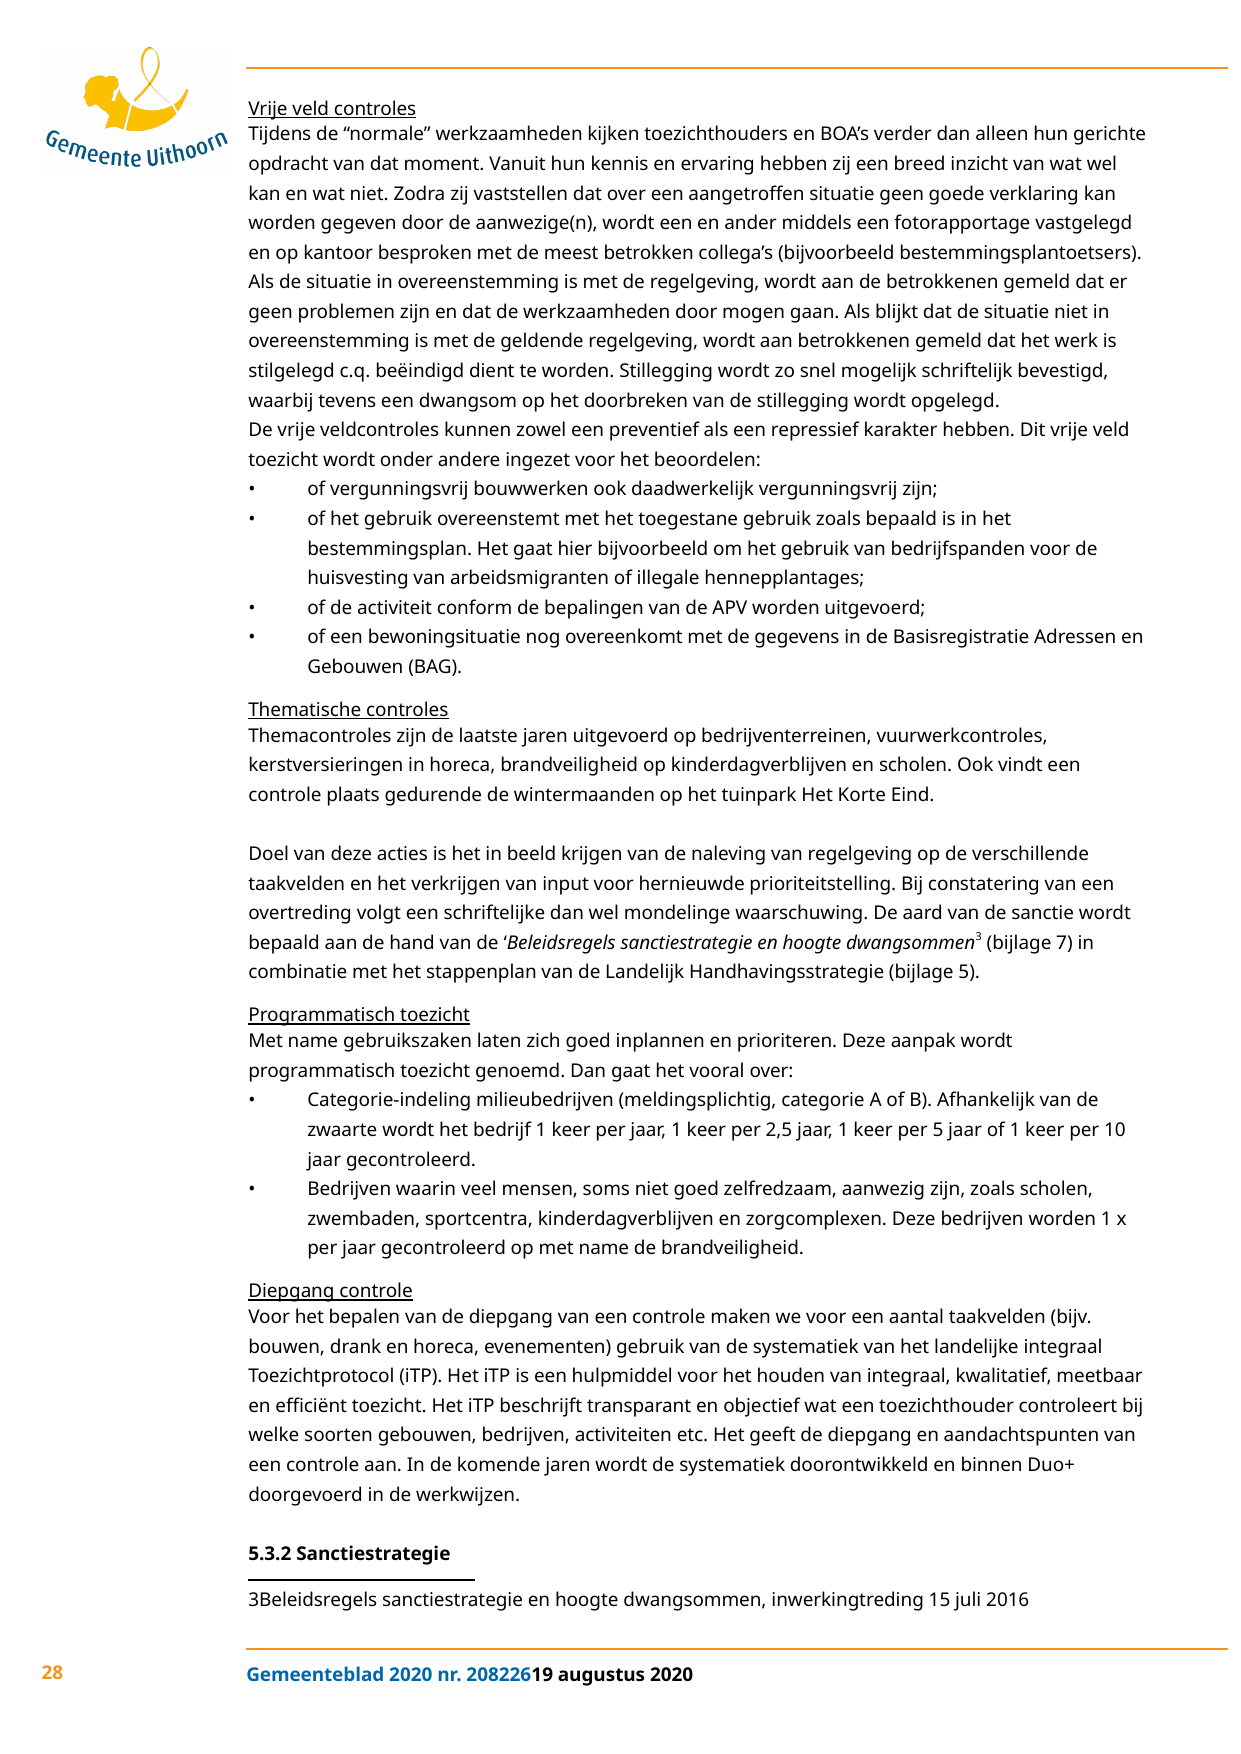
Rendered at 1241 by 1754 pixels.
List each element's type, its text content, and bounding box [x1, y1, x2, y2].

picture [41, 47, 231, 172]
text Doel van deze acties is het in beeld krijgen van de naleving van regelgeving op de verschillende taakvelden en het verkrijgen van input voor hernieuwde prioriteitstelling. Bij constatering van een overtreding volgt een schriftelijke dan wel mondelinge waarschuwing. De aard van de sanctie wordt bepaald aan de hand van de ‘Beleidsregels sanctiestrategie en hoogte dwangsommen (bijlage 7) in combinatie met het stappenplan van de Landelijk Handhavingsstrategie (bijlage 5). [248, 840, 1152, 984]
list of vergunningsvrij bouwwerken ook daadwerkelijk vergunningsvrij zijn; [248, 476, 1152, 501]
text Met name gebruikszaken laten zich goed inplannen en prioriteren. Deze aanpak wordt programmatisch toezicht genoemd. Dan gaat het vooral over: [248, 1027, 1152, 1083]
text De vrije veldcontroles kunnen zowel een preventief als een repressief karakter hebben. Dit vrije veld toezicht wordt onder andere ingezet voor het beoordelen: [248, 416, 1152, 472]
text Tijdens de “normale” werkzaamheden kijken toezichthouders en BOA’s verder dan alleen hun gerichte opdracht van dat moment. Vanuit hun kennis en ervaring hebben zij een breed inzicht van wat wel kan en wat niet. Zodra zij vaststellen dat over een aangetroffen situatie geen goede verklaring kan worden gegeven door de aanwezige(n), wordt een en ander middels een fotorapportage vastgelegd en op kantoor besproken met de meest betrokken collega’s (bijvoorbeeld bestemmingsplantoetsers). Als de situatie in overeenstemming is met de regelgeving, wordt aan de betrokkenen gemeld dat er geen problemen zijn en dat de werkzaamheden door mogen gaan. Als blijkt dat de situatie niet in overeenstemming is met de geldende regelgeving, wordt aan betrokkenen gemeld dat het werk is stilgelegd c.q. beëindigd dient te worden. Stillegging wordt zo snel mogelijk schriftelijk bevestigd, waarbij tevens een dwangsom op het doorbreken van de stillegging wordt opgelegd. [248, 121, 1152, 412]
text Voor het bepalen van de diepgang van een controle maken we voor een aantal taakvelden (bijv. bouwen, drank en horeca, evenementen) gebruik van de systematiek van het landelijke integraal Toezichtprotocol (iTP). Het iTP is een hulpmiddel voor het houden van integraal, kwalitatief, meetbaar en efficiënt toezicht. Het iTP beschrijft transparant en objectief wat een toezichthouder controleert bij welke soorten gebouwen, bedrijven, activiteiten etc. Het geeft de diepgang en aandachtspunten van een controle aan. In de komende jaren wordt de systematiek doorontwikkeld en binnen Duo+ doorgevoerd in de werkwijzen. [248, 1303, 1152, 1507]
text 5.3.2 Sanctiestrategie [248, 1540, 1152, 1566]
text Diepgang controle [248, 1278, 1152, 1303]
list Categorie-indeling milieubedrijven (meldingsplichtig, categorie A of B). Afhankelijk van de zwaarte wordt het bedrijf 1 keer per jaar, 1 keer per 2,5 jaar, 1 keer per 5 jaar of 1 keer per 10 jaar gecontroleerd. [248, 1087, 1152, 1171]
text Programmatisch toezicht [248, 1002, 1152, 1027]
list of het gebruik overeenstemt met het toegestane gebruik zoals bepaald is in het bestemmingsplan. Het gaat hier bijvoorbeeld om het gebruik van bedrijfspanden voor de huisvesting van arbeidsmigranten of illegale hennepplantages; [248, 505, 1152, 590]
list Bedrijven waarin veel mensen, soms niet goed zelfredzaam, aanwezig zijn, zoals scholen, zwembaden, sportcentra, kinderdagverblijven en zorgcomplexen. Deze bedrijven worden 1 x per jaar gecontroleerd op met name de brandveiligheid. [248, 1175, 1152, 1260]
list of de activiteit conform de bepalingen van de APV worden uitgevoerd; [248, 594, 1152, 619]
text Themacontroles zijn de laatste jaren uitgevoerd op bedrijventerreinen, vuurwerkcontroles, kerstversieringen in horeca, brandveiligheid op kinderdagverblijven en scholen. Ook vindt een controle plaats gedurende de wintermaanden op het tuinpark Het Korte Eind. [248, 722, 1152, 807]
list of een bewoningsituatie nog overeenkomt met de gegevens in de Basisregistratie Adressen en Gebouwen (BAG). [248, 623, 1152, 679]
text Thematische controles [248, 696, 1152, 722]
text Beleidsregels sanctiestrategie en hoogte dwangsommen, inwerkingtreding 15 juli 2016 [248, 1586, 1152, 1612]
text Vrije veld controles [248, 95, 1152, 121]
